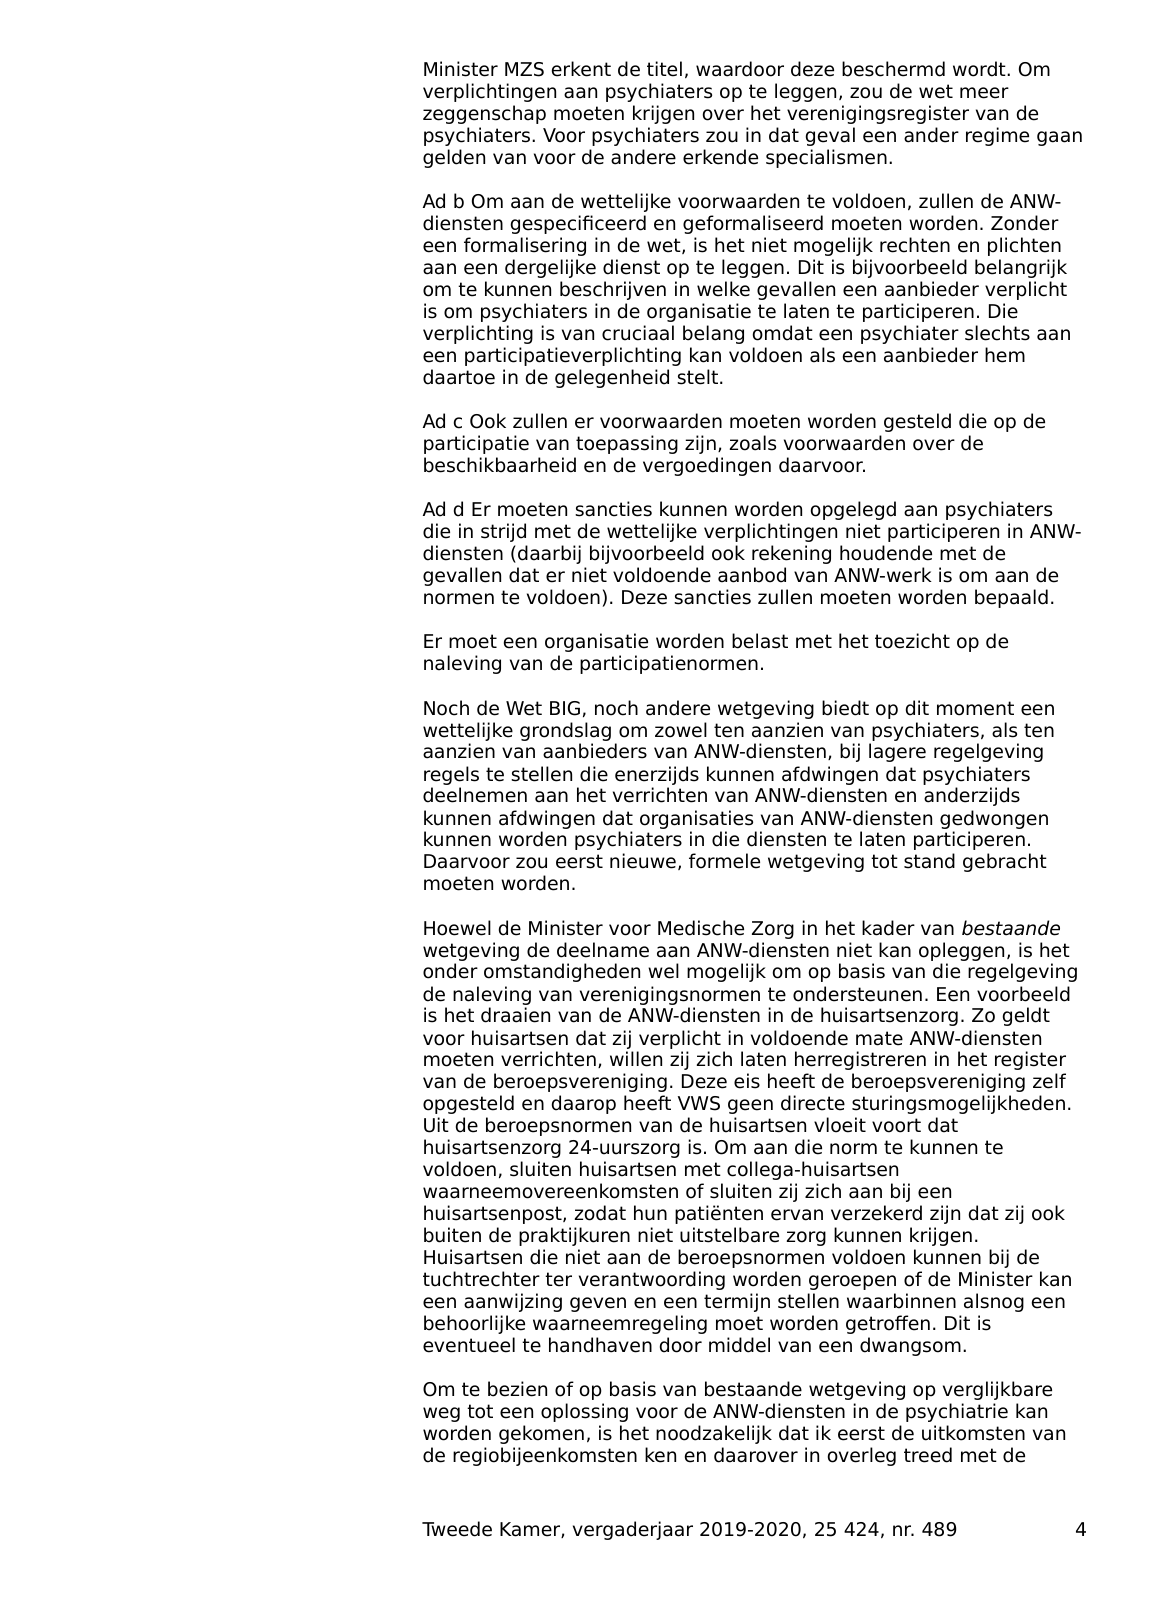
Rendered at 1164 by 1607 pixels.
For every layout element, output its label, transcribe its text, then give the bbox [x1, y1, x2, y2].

text Hoewel de Minister voor Medische Zorg in het kader van bestaande wetgeving de deelname aan ANW-diensten niet kan opleggen, is het onder omstandigheden wel mogelijk om op basis van die regelgeving de naleving van verenigingsnormen te ondersteunen. Een voorbeeld is het draaien van de ANW-diensten in de huisartsenzorg. Zo geldt voor huisartsen dat zij verplicht in voldoende mate ANW-diensten moeten verrichten, willen zij zich laten herregistreren in het register van de beroepsvereniging. Deze eis heeft de beroepsvereniging zelf opgesteld en daarop heeft VWS geen directe sturingsmogelijkheden. Uit de beroepsnormen van de huisartsen vloeit voort dat huisartsenzorg 24-uurszorg is. Om aan die norm te kunnen te voldoen, sluiten huisartsen met collega-huisartsen waarneemovereenkomsten of sluiten zij zich aan bij een huisartsenpost, zodat hun patiënten ervan verzekerd zijn dat zij ook buiten de praktijkuren niet uitstelbare zorg kunnen krijgen. Huisartsen die niet aan de beroepsnormen voldoen kunnen bij de tuchtrechter ter verantwoording worden geroepen of de Minister kan een aanwijzing geven en een termijn stellen waarbinnen alsnog een behoorlijke waarneemregeling moet worden getroffen. Dit is eventueel te handhaven door middel van een dwangsom. [422, 917, 1087, 1357]
text Ad b Om aan de wettelijke voorwaarden te voldoen, zullen de ANW-diensten gespecificeerd en geformaliseerd moeten worden. Zonder een formalisering in de wet, is het niet mogelijk rechten en plichten aan een dergelijke dienst op te leggen. Dit is bijvoorbeeld belangrijk om te kunnen beschrijven in welke gevallen een aanbieder verplicht is om psychiaters in de organisatie te laten te participeren. Die verplichting is van cruciaal belang omdat een psychiater slechts aan een participatieverplichting kan voldoen als een aanbieder hem daartoe in de gelegenheid stelt. [422, 191, 1087, 389]
text Ad c Ook zullen er voorwaarden moeten worden gesteld die op de participatie van toepassing zijn, zoals voorwaarden over de beschikbaarheid en de vergoedingen daarvoor. [422, 411, 1087, 477]
text Ad d Er moeten sancties kunnen worden opgelegd aan psychiaters die in strijd met de wettelijke verplichtingen niet participeren in ANW-diensten (daarbij bijvoorbeeld ook rekening houdende met de gevallen dat er niet voldoende aanbod van ANW-werk is om aan de normen te voldoen). Deze sancties zullen moeten worden bepaald. [422, 499, 1087, 609]
text Er moet een organisatie worden belast met het toezicht op de naleving van de participatienormen. [422, 631, 1087, 675]
text Om te bezien of op basis van bestaande wetgeving op verglijkbare weg tot een oplossing voor de ANW-diensten in de psychiatrie kan worden gekomen, is het noodzakelijk dat ik eerst de uitkomsten van de regiobijeenkomsten ken en daarover in overleg treed met de [422, 1379, 1087, 1467]
text Minister MZS erkent de titel, waardoor deze beschermd wordt. Om verplichtingen aan psychiaters op te leggen, zou de wet meer zeggenschap moeten krijgen over het verenigingsregister van de psychiaters. Voor psychiaters zou in dat geval een ander regime gaan gelden van voor de andere erkende specialismen. [422, 59, 1087, 169]
text Noch de Wet BIG, noch andere wetgeving biedt op dit moment een wettelijke grondslag om zowel ten aanzien van psychiaters, als ten aanzien van aanbieders van ANW-diensten, bij lagere regelgeving regels te stellen die enerzijds kunnen afdwingen dat psychiaters deelnemen aan het verrichten van ANW-diensten en anderzijds kunnen afdwingen dat organisaties van ANW-diensten gedwongen kunnen worden psychiaters in die diensten te laten participeren. Daarvoor zou eerst nieuwe, formele wetgeving tot stand gebracht moeten worden. [422, 697, 1087, 895]
